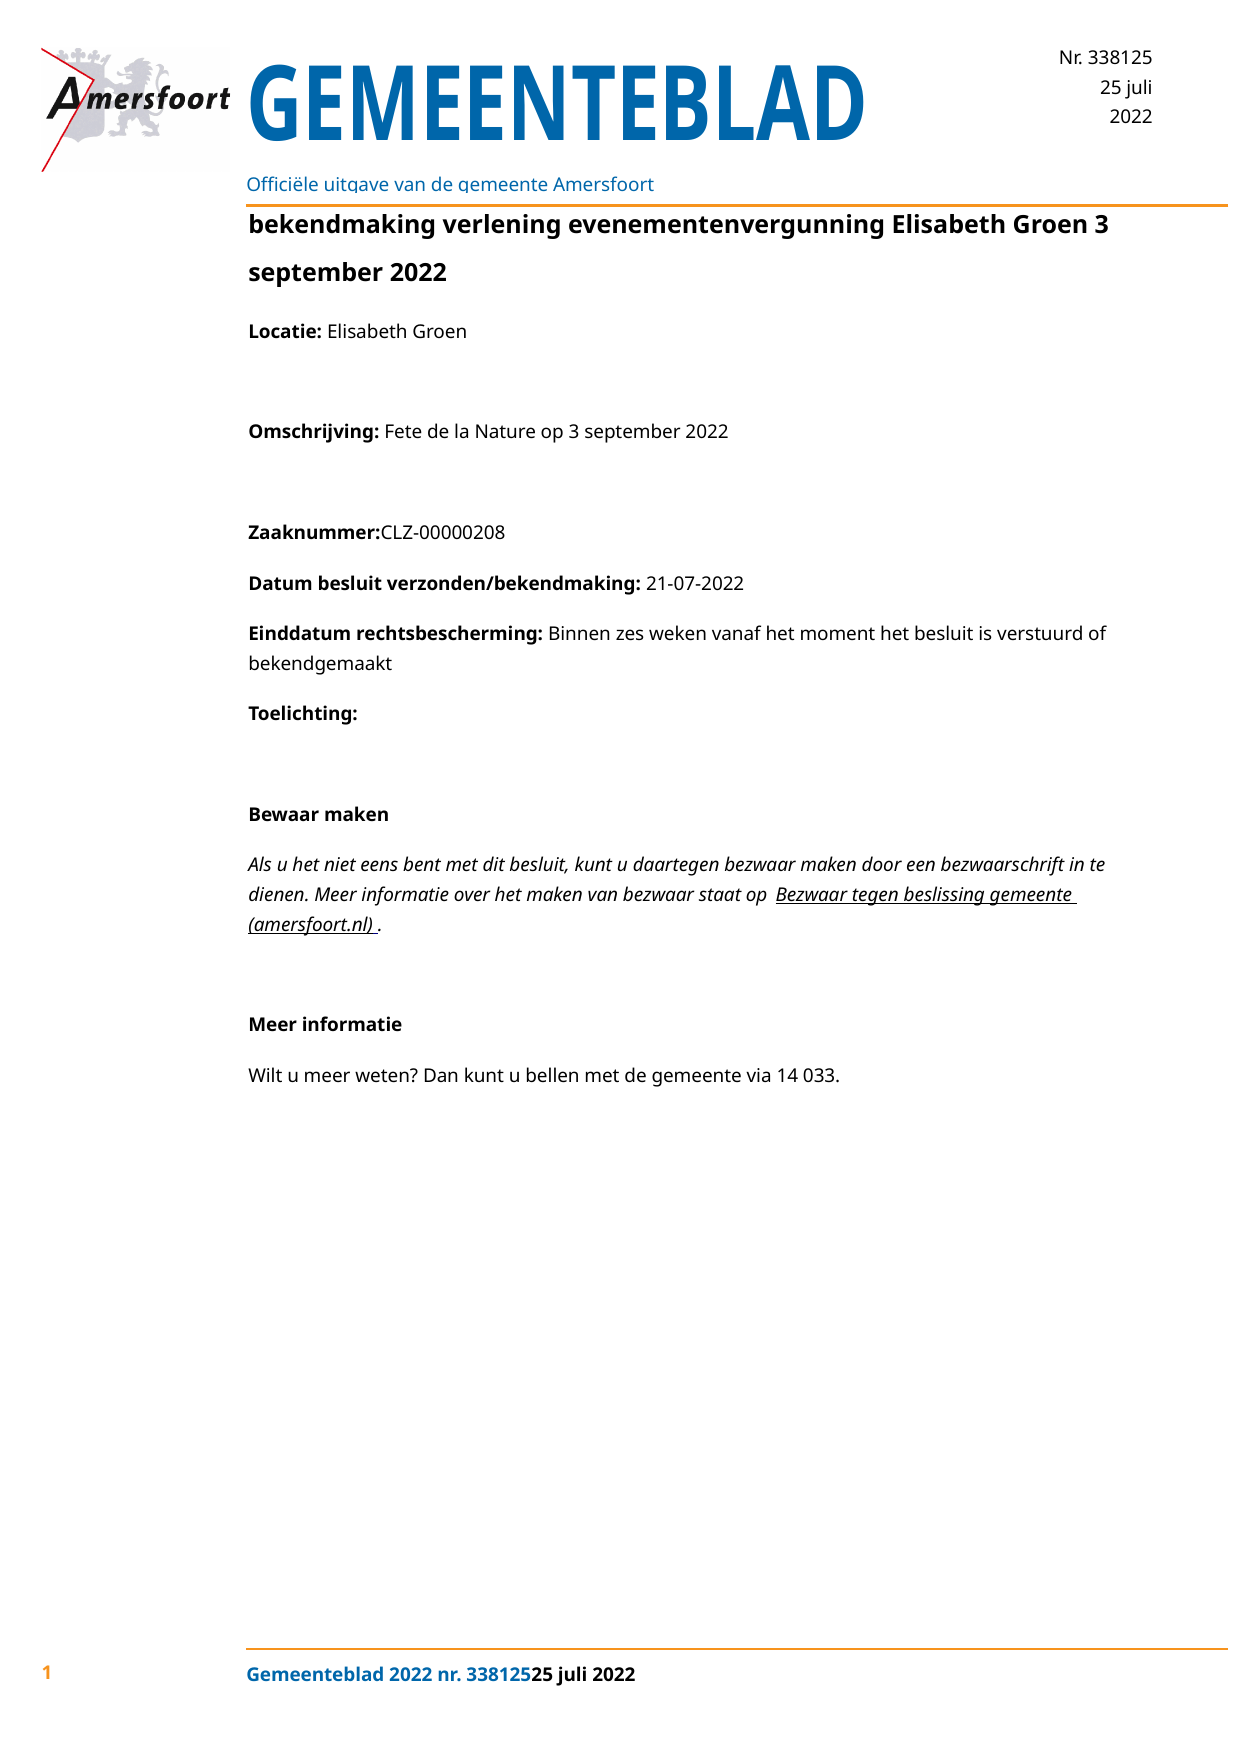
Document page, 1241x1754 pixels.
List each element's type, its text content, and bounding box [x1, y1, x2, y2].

text bekendmaking verlening evenementenvergunning Elisabeth Groen 3 september 2022 [248, 207, 1152, 288]
text Zaaknummer:CLZ-00000208 [248, 519, 1152, 545]
text Einddatum rechtsbescherming: Binnen zes weken vanaf het moment het besluit is verstuurd of bekendgemaakt [248, 620, 1152, 676]
text Toelichting: [248, 700, 1152, 726]
text Meer informatie [248, 1012, 1152, 1037]
text Omschrijving: Fete de la Nature op 3 september 2022 [248, 419, 1152, 444]
text Bewaar maken [248, 801, 1152, 827]
text Als u het niet eens bent met dit besluit, kunt u daartegen bezwaar maken door een bezwaarschrift in te dienen. Meer informatie over het maken van bezwaar staat op Bezwaar tegen beslissing gemeente (amersfoort.nl) . [248, 852, 1152, 937]
text Datum besluit verzonden/bekendmaking: 21-07-2022 [248, 570, 1152, 596]
text Wilt u meer weten? Dan kunt u bellen met de gemeente via 14 033. [248, 1062, 1152, 1088]
text Locatie: Elisabeth Groen [248, 318, 1152, 344]
picture [41, 47, 231, 172]
